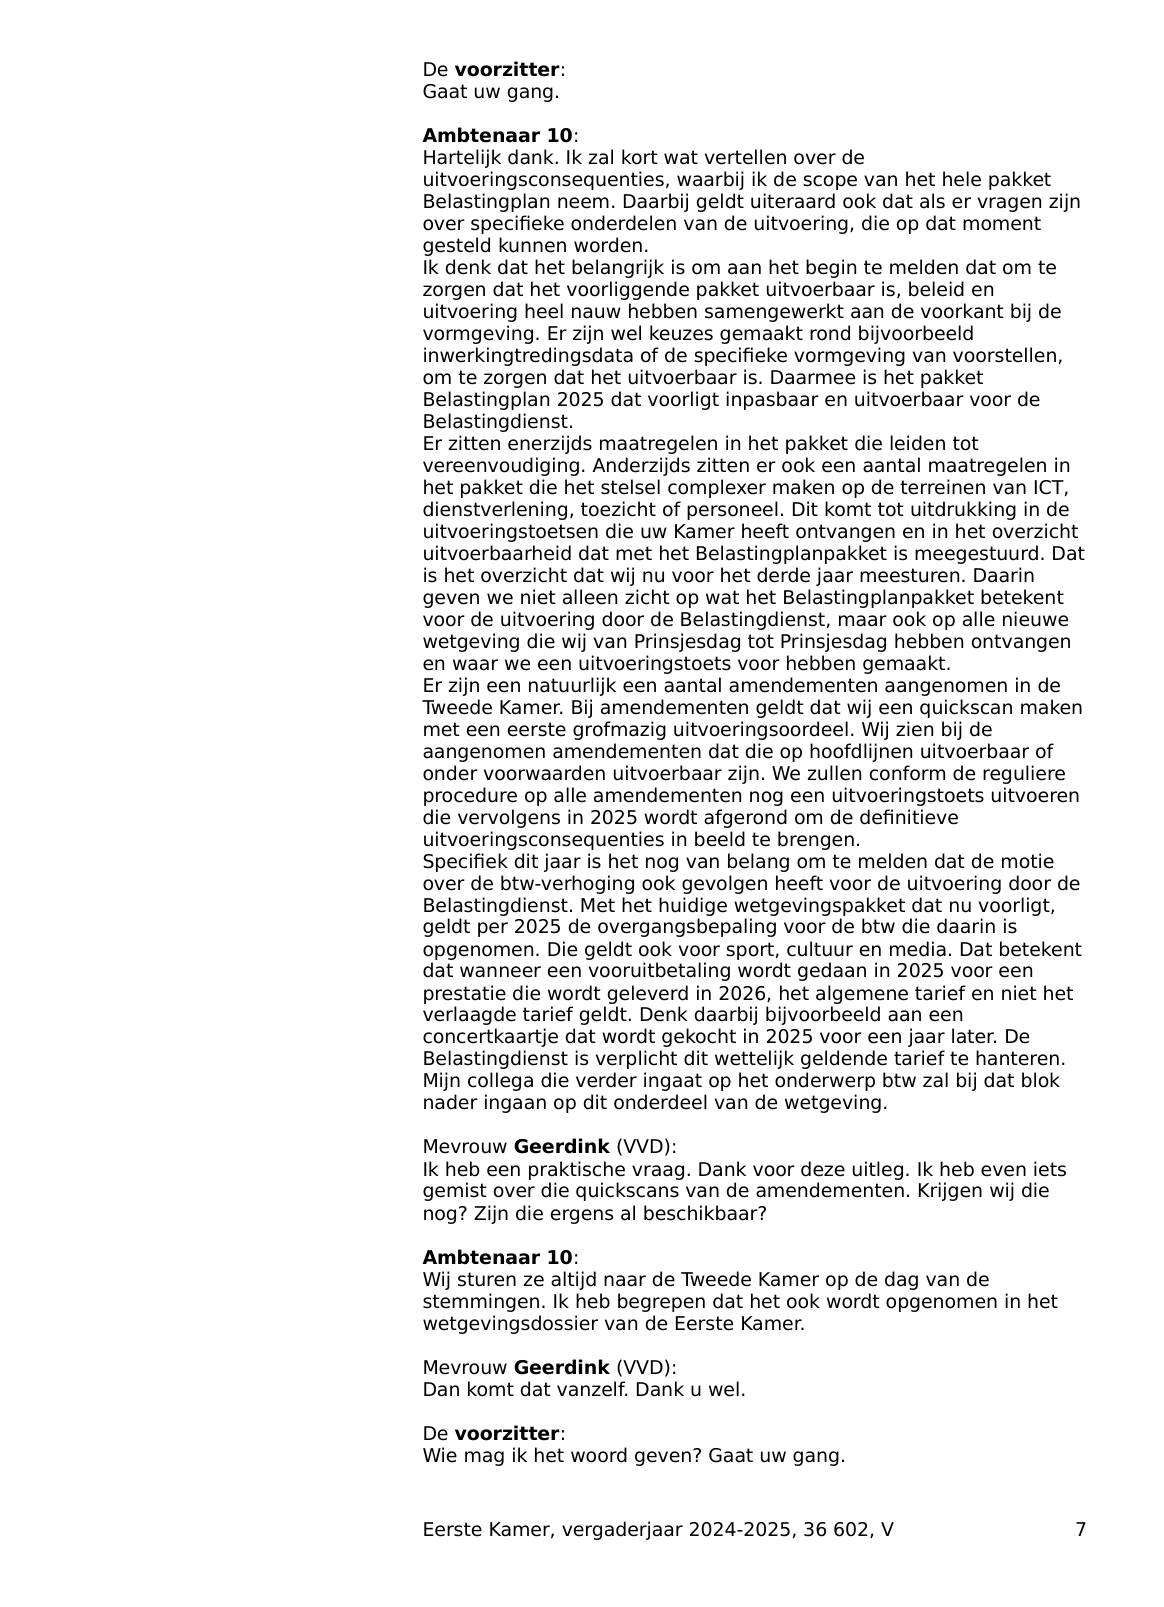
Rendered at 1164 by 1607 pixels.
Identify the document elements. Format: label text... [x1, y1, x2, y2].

text Wij sturen ze altijd naar de Tweede Kamer op de dag van de stemmingen. Ik heb begrepen dat het ook wordt opgenomen in het wetgevingsdossier van de Eerste Kamer. [422, 1268, 1087, 1334]
text Ambtenaar 10: [422, 125, 1087, 147]
text Er zijn een natuurlijk een aantal amendementen aangenomen in de Tweede Kamer. Bij amendementen geldt dat wij een quickscan maken met een eerste grofmazig uitvoeringsoordeel. Wij zien bij de aangenomen amendementen dat die op hoofdlijnen uitvoerbaar of onder voorwaarden uitvoerbaar zijn. We zullen conform de reguliere procedure op alle amendementen nog een uitvoeringstoets uitvoeren die vervolgens in 2025 wordt afgerond om de definitieve uitvoeringsconsequenties in beeld te brengen. [422, 675, 1087, 851]
text Ik heb een praktische vraag. Dank voor deze uitleg. Ik heb even iets gemist over die quickscans van de amendementen. Krijgen wij die nog? Zijn die ergens al beschikbaar? [422, 1158, 1087, 1224]
text Ambtenaar 10: [422, 1247, 1087, 1268]
text Hartelijk dank. Ik zal kort wat vertellen over de uitvoeringsconsequenties, waarbij ik de scope van het hele pakket Belastingplan neem. Daarbij geldt uiteraard ook dat als er vragen zijn over specifieke onderdelen van de uitvoering, die op dat moment gesteld kunnen worden. [422, 147, 1087, 257]
text De voorzitter: [422, 59, 1087, 81]
text Specifiek dit jaar is het nog van belang om te melden dat de motie over de btw-verhoging ook gevolgen heeft voor de uitvoering door de Belastingdienst. Met het huidige wetgevingspakket dat nu voorligt, geldt per 2025 de overgangsbepaling voor de btw die daarin is opgenomen. Die geldt ook voor sport, cultuur en media. Dat betekent dat wanneer een vooruitbetaling wordt gedaan in 2025 voor een prestatie die wordt geleverd in 2026, het algemene tarief en niet het verlaagde tarief geldt. Denk daarbij bijvoorbeeld aan een concertkaartje dat wordt gekocht in 2025 voor een jaar later. De Belastingdienst is verplicht dit wettelijk geldende tarief te hanteren. Mijn collega die verder ingaat op het onderwerp btw zal bij dat blok nader ingaan op dit onderdeel van de wetgeving. [422, 851, 1087, 1114]
text Mevrouw Geerdink (VVD): [422, 1136, 1087, 1158]
text Dan komt dat vanzelf. Dank u wel. [422, 1379, 1087, 1401]
text De voorzitter: [422, 1423, 1087, 1445]
text Mevrouw Geerdink (VVD): [422, 1357, 1087, 1379]
text Wie mag ik het woord geven? Gaat uw gang. [422, 1445, 1087, 1467]
text Gaat uw gang. [422, 81, 1087, 103]
text Ik denk dat het belangrijk is om aan het begin te melden dat om te zorgen dat het voorliggende pakket uitvoerbaar is, beleid en uitvoering heel nauw hebben samengewerkt aan de voorkant bij de vormgeving. Er zijn wel keuzes gemaakt rond bijvoorbeeld inwerkingtredingsdata of de specifieke vormgeving van voorstellen, om te zorgen dat het uitvoerbaar is. Daarmee is het pakket Belastingplan 2025 dat voorligt inpasbaar en uitvoerbaar voor de Belastingdienst. [422, 257, 1087, 433]
text Er zitten enerzijds maatregelen in het pakket die leiden tot vereenvoudiging. Anderzijds zitten er ook een aantal maatregelen in het pakket die het stelsel complexer maken op de terreinen van ICT, dienstverlening, toezicht of personeel. Dit komt tot uitdrukking in de uitvoeringstoetsen die uw Kamer heeft ontvangen en in het overzicht uitvoerbaarheid dat met het Belastingplanpakket is meegestuurd. Dat is het overzicht dat wij nu voor het derde jaar meesturen. Daarin geven we niet alleen zicht op wat het Belastingplanpakket betekent voor de uitvoering door de Belastingdienst, maar ook op alle nieuwe wetgeving die wij van Prinsjesdag tot Prinsjesdag hebben ontvangen en waar we een uitvoeringstoets voor hebben gemaakt. [422, 433, 1087, 675]
